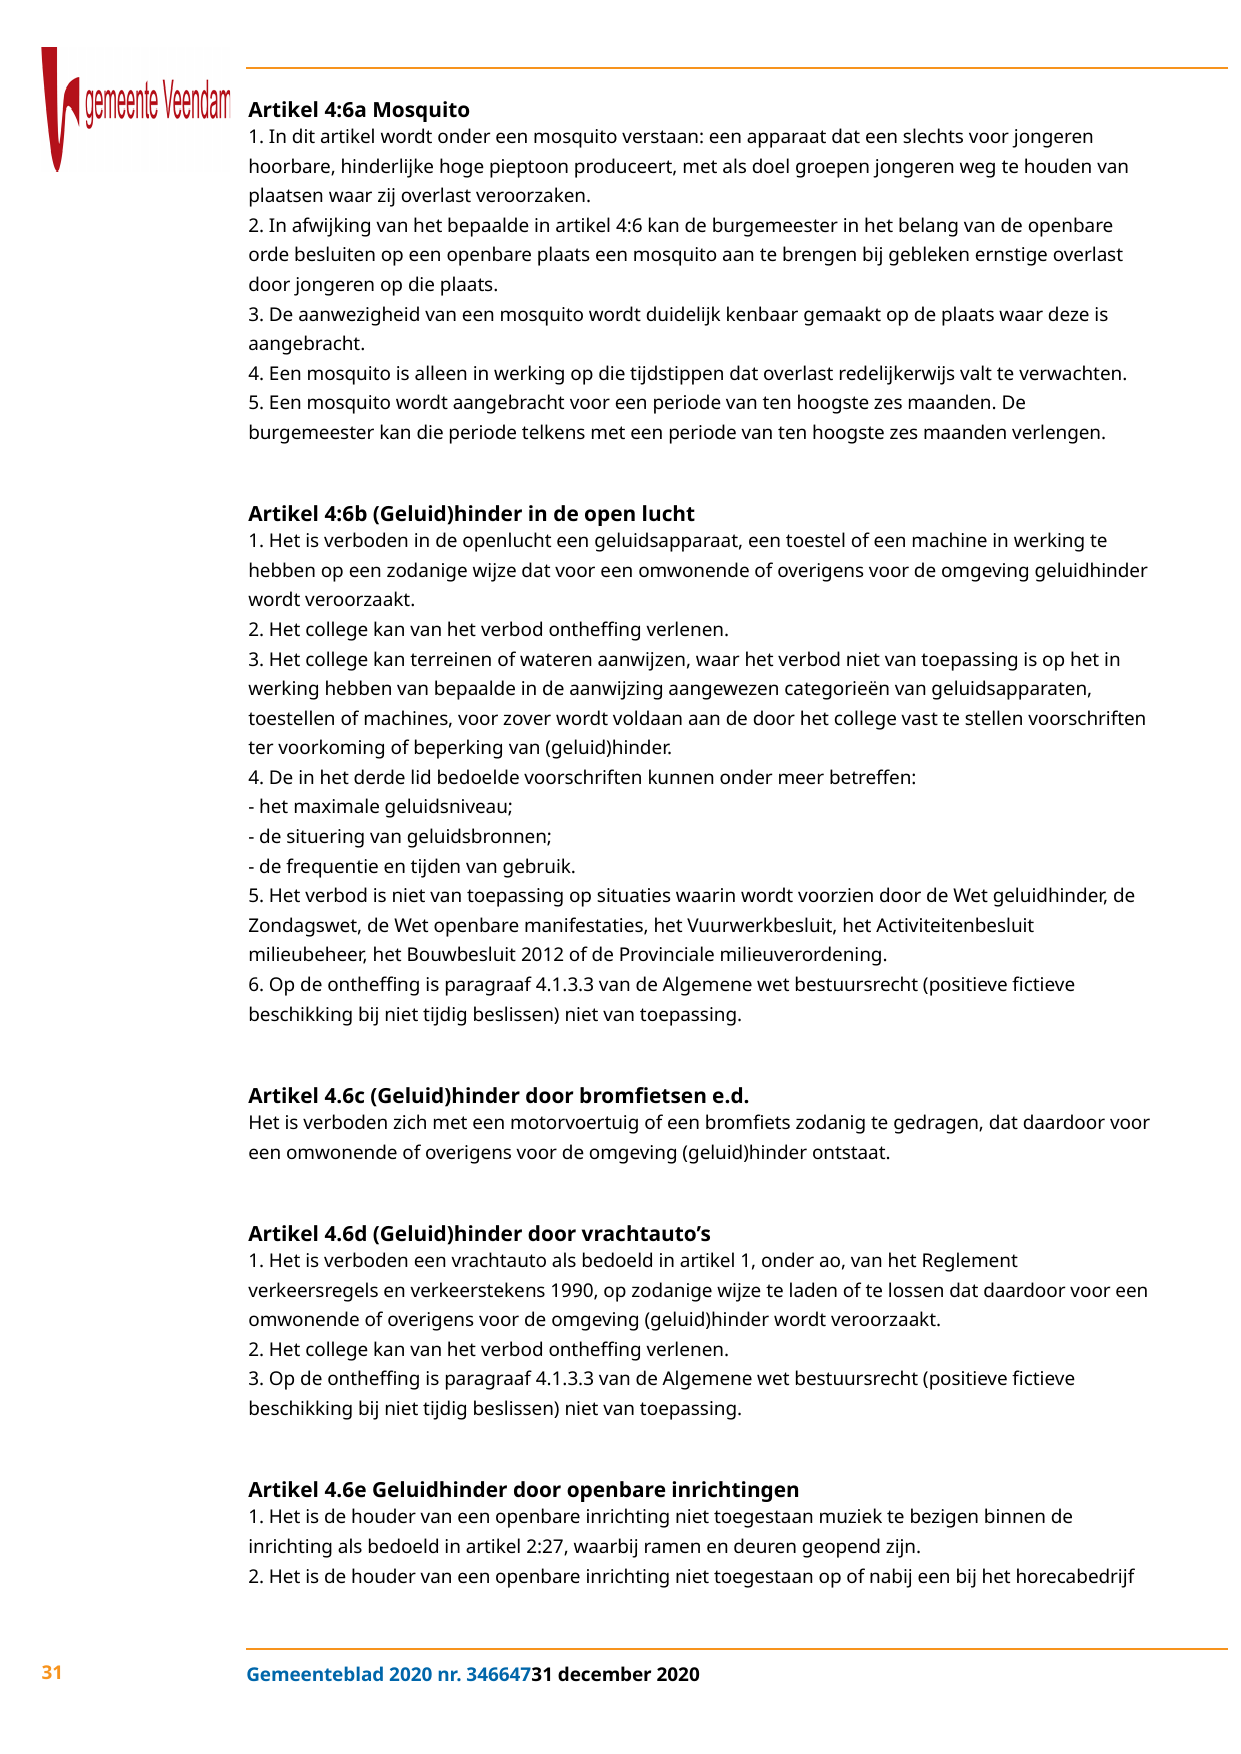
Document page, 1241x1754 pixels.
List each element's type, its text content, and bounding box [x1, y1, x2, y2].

text 1. Het is verboden in de openlucht een geluidsapparaat, een toestel of een machine in werking te hebben op een zodanige wijze dat voor een omwonende of overigens voor de omgeving geluidhinder wordt veroorzaakt. [248, 527, 1152, 612]
text 6. Op de ontheffing is paragraaf 4.1.3.3 van de Algemene wet bestuursrecht (positieve fictieve beschikking bij niet tijdig beslissen) niet van toepassing. [248, 971, 1152, 1027]
text - de situering van geluidsbronnen; [248, 823, 1152, 849]
text 1. In dit artikel wordt onder een mosquito verstaan: een apparaat dat een slechts voor jongeren hoorbare, hinderlijke hoge pieptoon produceert, met als doel groepen jongeren weg te houden van plaatsen waar zij overlast veroorzaken. [248, 123, 1152, 208]
text 2. Het college kan van het verbod ontheffing verlenen. [248, 616, 1152, 642]
text 3. Het college kan terreinen of wateren aanwijzen, waar het verbod niet van toepassing is op het in werking hebben van bepaalde in de aanwijzing aangewezen categorieën van geluidsapparaten, toestellen of machines, voor zover wordt voldaan aan de door het college vast te stellen voorschriften ter voorkoming of beperking van (geluid)hinder. [248, 646, 1152, 760]
text 5. Het verbod is niet van toepassing op situaties waarin wordt voorzien door de Wet geluidhinder, de Zondagswet, de Wet openbare manifestaties, het Vuurwerkbesluit, het Activiteitenbesluit milieubeheer, het Bouwbesluit 2012 of de Provinciale milieuverordening. [248, 882, 1152, 967]
text 4. De in het derde lid bedoelde voorschriften kunnen onder meer betreffen: [248, 764, 1152, 790]
text - de frequentie en tijden van gebruik. [248, 853, 1152, 879]
text 1. Het is de houder van een openbare inrichting niet toegestaan muziek te bezigen binnen de inrichting als bedoeld in artikel 2:27, waarbij ramen en deuren geopend zijn. [248, 1504, 1152, 1559]
text 5. Een mosquito wordt aangebracht voor een periode van ten hoogste zes maanden. De burgemeester kan die periode telkens met een periode van ten hoogste zes maanden verlengen. [248, 389, 1152, 445]
text 2. Het college kan van het verbod ontheffing verlenen. [248, 1336, 1152, 1362]
text 3. Op de ontheffing is paragraaf 4.1.3.3 van de Algemene wet bestuursrecht (positieve fictieve beschikking bij niet tijdig beslissen) niet van toepassing. [248, 1366, 1152, 1421]
picture [41, 47, 231, 172]
text Artikel 4.6c (Geluid)hinder door bromfietsen e.d. [248, 1081, 1152, 1109]
text Het is verboden zich met een motorvoertuig of een bromfiets zodanig te gedragen, dat daardoor voor een omwonende of overigens voor de omgeving (geluid)hinder ontstaat. [248, 1109, 1152, 1164]
text 2. In afwijking van het bepaalde in artikel 4:6 kan de burgemeester in het belang van de openbare orde besluiten op een openbare plaats een mosquito aan te brengen bij gebleken ernstige overlast door jongeren op die plaats. [248, 212, 1152, 297]
text 4. Een mosquito is alleen in werking op die tijdstippen dat overlast redelijkerwijs valt te verwachten. [248, 360, 1152, 386]
text 3. De aanwezigheid van een mosquito wordt duidelijk kenbaar gemaakt op de plaats waar deze is aangebracht. [248, 301, 1152, 356]
text 2. Het is de houder van een openbare inrichting niet toegestaan op of nabij een bij het horecabedrijf [248, 1563, 1152, 1588]
text Artikel 4:6b (Geluid)hinder in de open lucht [248, 499, 1152, 527]
text Artikel 4.6d (Geluid)hinder door vrachtauto’s [248, 1219, 1152, 1247]
text Artikel 4:6a Mosquito [248, 95, 1152, 123]
text - het maximale geluidsniveau; [248, 794, 1152, 819]
text 1. Het is verboden een vrachtauto als bedoeld in artikel 1, onder ao, van het Reglement verkeersregels en verkeerstekens 1990, op zodanige wijze te laden of te lossen dat daardoor voor een omwonende of overigens voor de omgeving (geluid)hinder wordt veroorzaakt. [248, 1247, 1152, 1332]
text Artikel 4.6e Geluidhinder door openbare inrichtingen [248, 1475, 1152, 1504]
